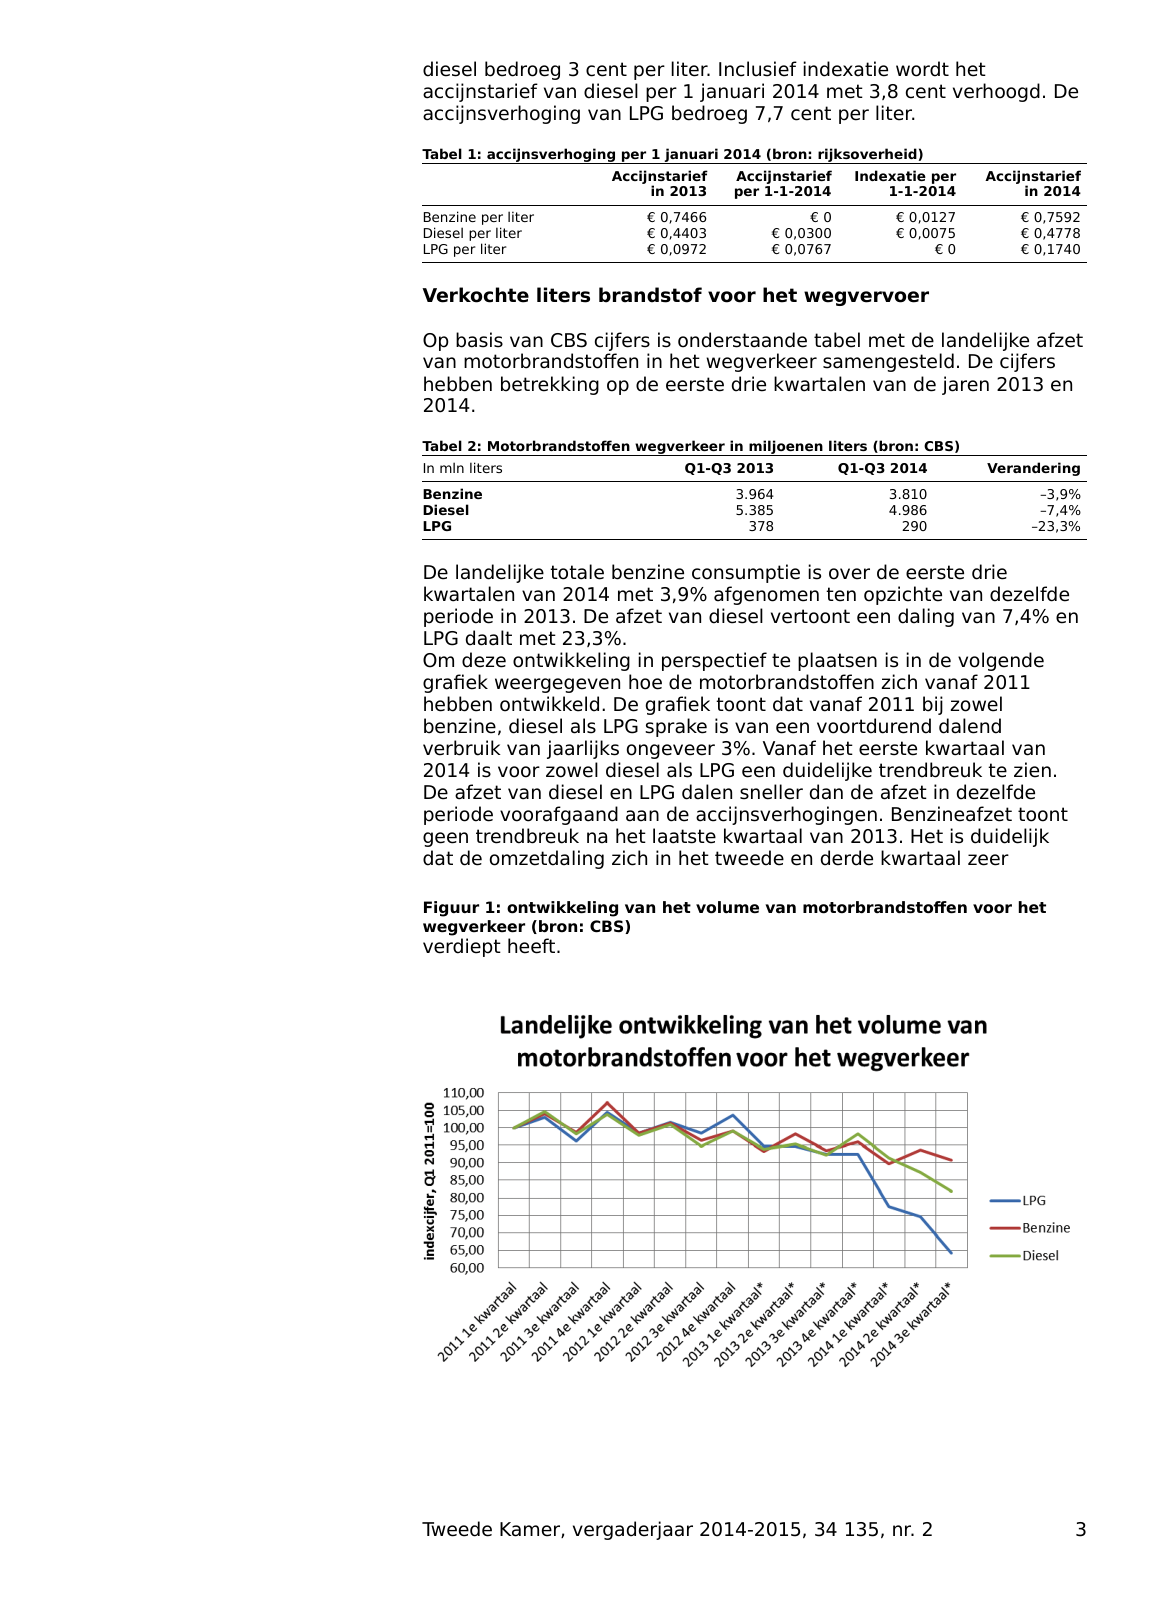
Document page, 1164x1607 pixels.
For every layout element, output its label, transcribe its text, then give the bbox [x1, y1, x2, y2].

table_cell –23,3% [933, 518, 1087, 539]
table_cell LPG [422, 518, 627, 539]
table_cell Verandering [933, 456, 1087, 481]
table_cell LPG per liter [422, 242, 588, 262]
table_cell 378 [627, 518, 780, 539]
table_cell Accijnstarief in 2013 [588, 164, 713, 204]
table_header Tabel 1: accijnsverhoging per 1 januari 2014 (bron: rijksoverheid) [422, 147, 1087, 163]
text Figuur 1: ontwikkeling van het volume van motorbrandstoffen voor het wegverkeer (bron: CBS) [422, 899, 1072, 936]
table_cell 290 [780, 518, 933, 539]
table_cell € 0 [838, 242, 962, 262]
subtitle Verkochte liters brandstof voor het wegvervoer [422, 285, 1087, 307]
table_cell € 0,4403 [588, 226, 713, 242]
table_cell Diesel per liter [422, 226, 588, 242]
table_cell € 0,4778 [962, 226, 1087, 242]
table_cell € 0,7466 [588, 206, 713, 226]
table_cell Indexatie per 1-1-2014 [838, 164, 962, 204]
table_cell Q1-Q3 2013 [627, 456, 780, 481]
table_cell € 0,1740 [962, 242, 1087, 262]
text De landelijke totale benzine consumptie is over de eerste drie kwartalen van 2014 met 3,9% afgenomen ten opzichte van dezelfde periode in 2013. De afzet van diesel vertoont een daling van 7,4% en LPG daalt met 23,3%. [422, 562, 1087, 650]
table_cell € 0,0300 [713, 226, 837, 242]
table_cell 3.964 [627, 482, 780, 503]
text Om deze ontwikkeling in perspectief te plaatsen is in de volgende grafiek weergegeven hoe de motorbrandstoffen zich vanaf 2011 hebben ontwikkeld. De grafiek toont dat vanaf 2011 bij zowel benzine, diesel als LPG sprake is van een voortdurend dalend verbruik van jaarlijks ongeveer 3%. Vanaf het eerste kwartaal van 2014 is voor zowel diesel als LPG een duidelijke trendbreuk te zien. De afzet van diesel en LPG dalen sneller dan de afzet in dezelfde periode voorafgaand aan de accijnsverhogingen. Benzineafzet toont geen trendbreuk na het laatste kwartaal van 2013. Het is duidelijk dat de omzetdaling zich in het tweede en derde kwartaal zeer verdiept heeft. [422, 650, 1087, 958]
table_cell 3.810 [780, 482, 933, 503]
table_cell 5.385 [627, 503, 780, 518]
picture [422, 1013, 1072, 1369]
table_cell € 0,0767 [713, 242, 837, 262]
table_cell € 0,7592 [962, 206, 1087, 226]
table_header Tabel 2: Motorbrandstoffen wegverkeer in miljoenen liters (bron: CBS) [422, 439, 1087, 455]
text diesel bedroeg 3 cent per liter. Inclusief indexatie wordt het accijnstarief van diesel per 1 januari 2014 met 3,8 cent verhoogd. De accijnsverhoging van LPG bedroeg 7,7 cent per liter. [422, 59, 1087, 125]
table_cell –3,9% [933, 482, 1087, 503]
table_cell Diesel [422, 503, 627, 518]
table_cell 4.986 [780, 503, 933, 518]
text Op basis van CBS cijfers is onderstaande tabel met de landelijke afzet van motorbrandstoffen in het wegverkeer samengesteld. De cijfers hebben betrekking op de eerste drie kwartalen van de jaren 2013 en 2014. [422, 329, 1087, 417]
table_cell Accijnstarief per 1-1-2014 [713, 164, 837, 204]
table_cell –7,4% [933, 503, 1087, 518]
table_cell Benzine per liter [422, 206, 588, 226]
table_cell € 0,0972 [588, 242, 713, 262]
table_cell € 0,0127 [838, 206, 962, 226]
table_cell Q1-Q3 2014 [780, 456, 933, 481]
table_cell Benzine [422, 482, 627, 503]
table_cell € 0,0075 [838, 226, 962, 242]
table_cell In mln liters [422, 456, 627, 481]
table_cell € 0 [713, 206, 837, 226]
table_cell [422, 164, 588, 204]
table_cell Accijnstarief in 2014 [962, 164, 1087, 204]
